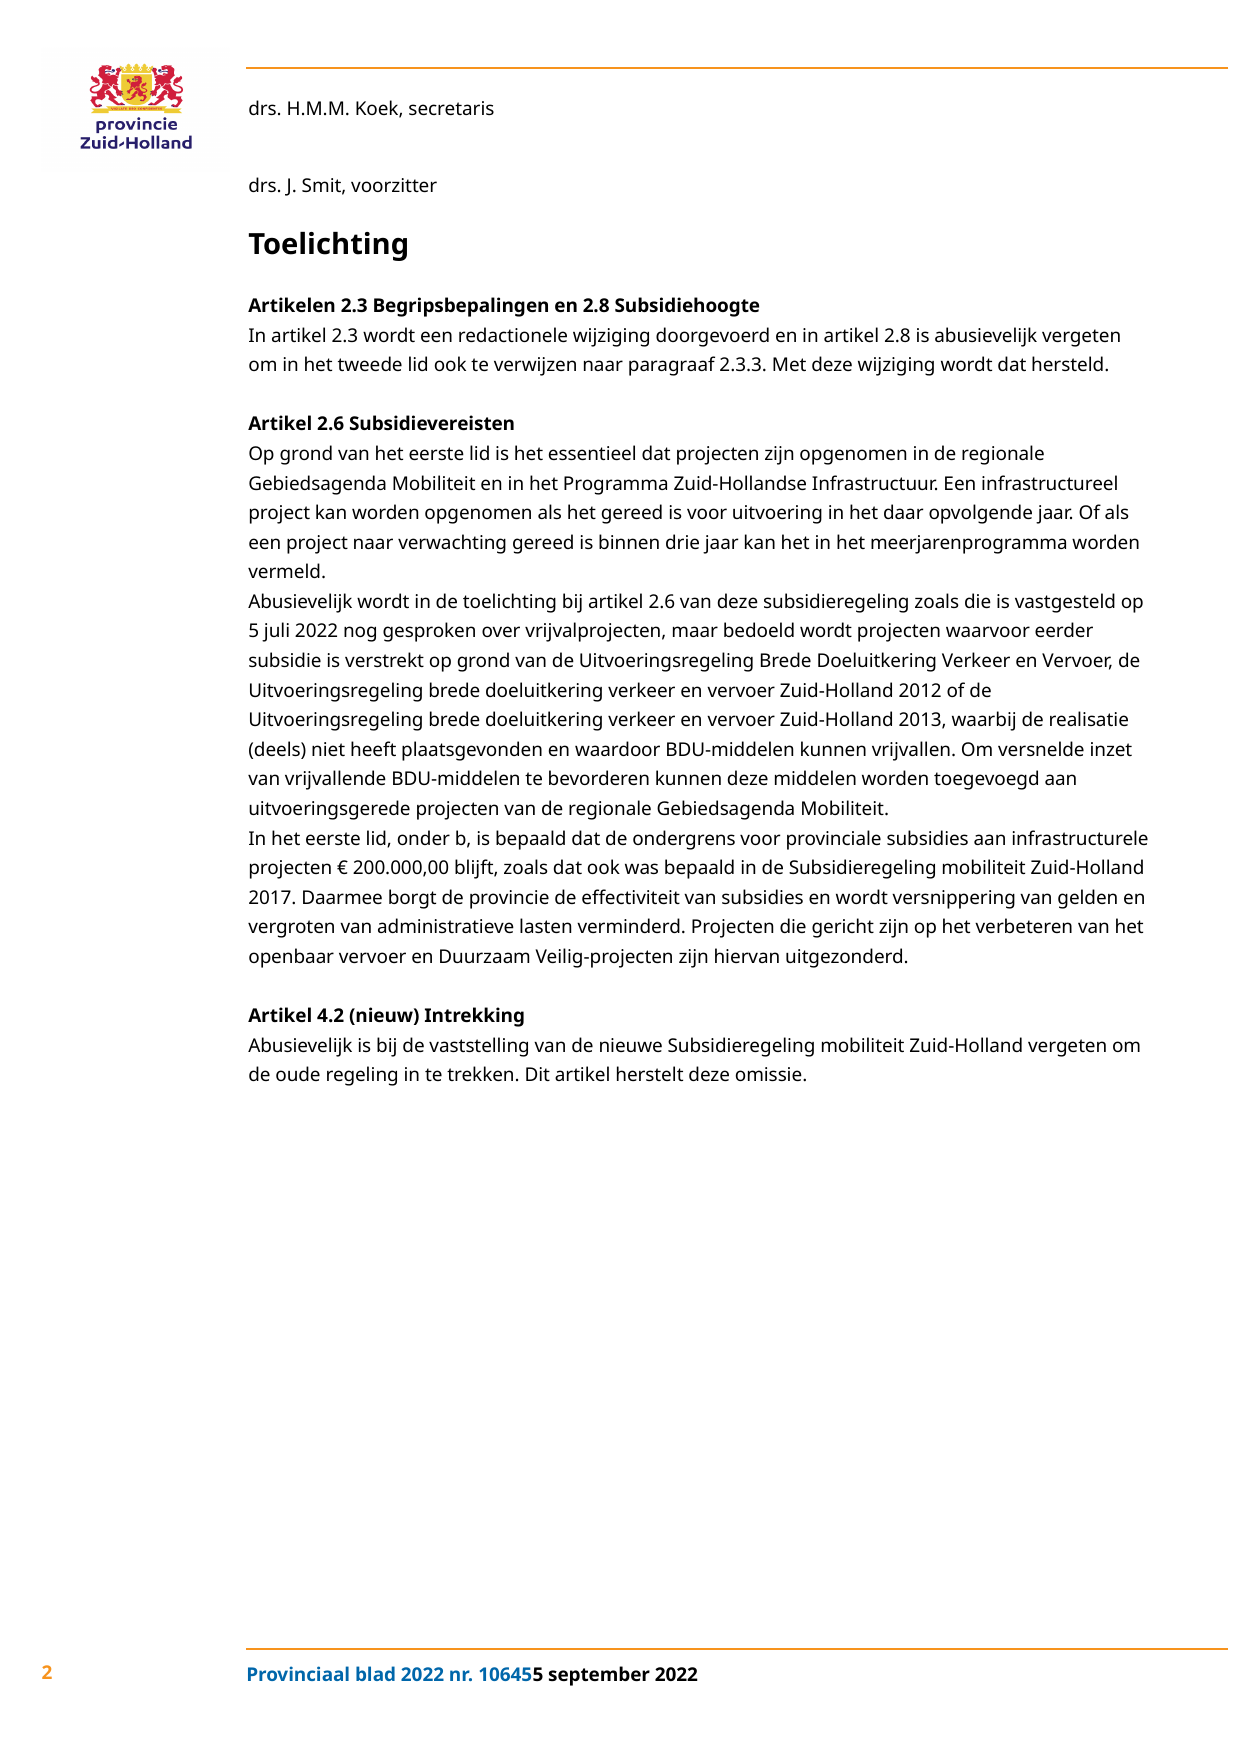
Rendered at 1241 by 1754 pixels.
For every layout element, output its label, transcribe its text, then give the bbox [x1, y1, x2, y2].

text Abusievelijk is bij de vaststelling van de nieuwe Subsidieregeling mobiliteit Zuid-Holland vergeten om de oude regeling in te trekken. Dit artikel herstelt deze omissie. [248, 1032, 1152, 1087]
text Op grond van het eerste lid is het essentieel dat projecten zijn opgenomen in de regionale Gebiedsagenda Mobiliteit en in het Programma Zuid-Hollandse Infrastructuur. Een infrastructureel project kan worden opgenomen als het gereed is voor uitvoering in het daar opvolgende jaar. Of als een project naar verwachting gereed is binnen drie jaar kan het in het meerjarenprogramma worden vermeld. [248, 440, 1152, 584]
text Artikel 4.2 (nieuw) Intrekking [248, 1002, 1152, 1028]
text Artikelen 2.3 Begripsbepalingen en 2.8 Subsidiehoogte [248, 292, 1152, 318]
picture [41, 47, 231, 172]
text drs. H.M.M. Koek, secretaris [248, 95, 1152, 121]
text In artikel 2.3 wordt een redactionele wijziging doorgevoerd en in artikel 2.8 is abusievelijk vergeten om in het tweede lid ook te verwijzen naar paragraaf 2.3.3. Met deze wijziging wordt dat hersteld. [248, 322, 1152, 377]
text drs. J. Smit, voorzitter [248, 172, 1152, 198]
text In het eerste lid, onder b, is bepaald dat de ondergrens voor provinciale subsidies aan infrastructurele projecten € 200.000,00 blijft, zoals dat ook was bepaald in de Subsidieregeling mobiliteit Zuid-Holland 2017. Daarmee borgt de provincie de effectiviteit van subsidies en wordt versnippering van gelden en vergroten van administratieve lasten verminderd. Projecten die gericht zijn op het verbeteren van het openbaar vervoer en Duurzaam Veilig-projecten zijn hiervan uitgezonderd. [248, 825, 1152, 969]
text Toelichting [248, 223, 1152, 263]
text Artikel 2.6 Subsidievereisten [248, 411, 1152, 436]
text Abusievelijk wordt in de toelichting bij artikel 2.6 van deze subsidieregeling zoals die is vastgesteld op 5 juli 2022 nog gesproken over vrijvalprojecten, maar bedoeld wordt projecten waarvoor eerder subsidie is verstrekt op grond van de Uitvoeringsregeling Brede Doeluitkering Verkeer en Vervoer, de Uitvoeringsregeling brede doeluitkering verkeer en vervoer Zuid-Holland 2012 of de Uitvoeringsregeling brede doeluitkering verkeer en vervoer Zuid-Holland 2013, waarbij de realisatie (deels) niet heeft plaatsgevonden en waardoor BDU-middelen kunnen vrijvallen. Om versnelde inzet van vrijvallende BDU-middelen te bevorderen kunnen deze middelen worden toegevoegd aan uitvoeringsgerede projecten van de regionale Gebiedsagenda Mobiliteit. [248, 588, 1152, 821]
